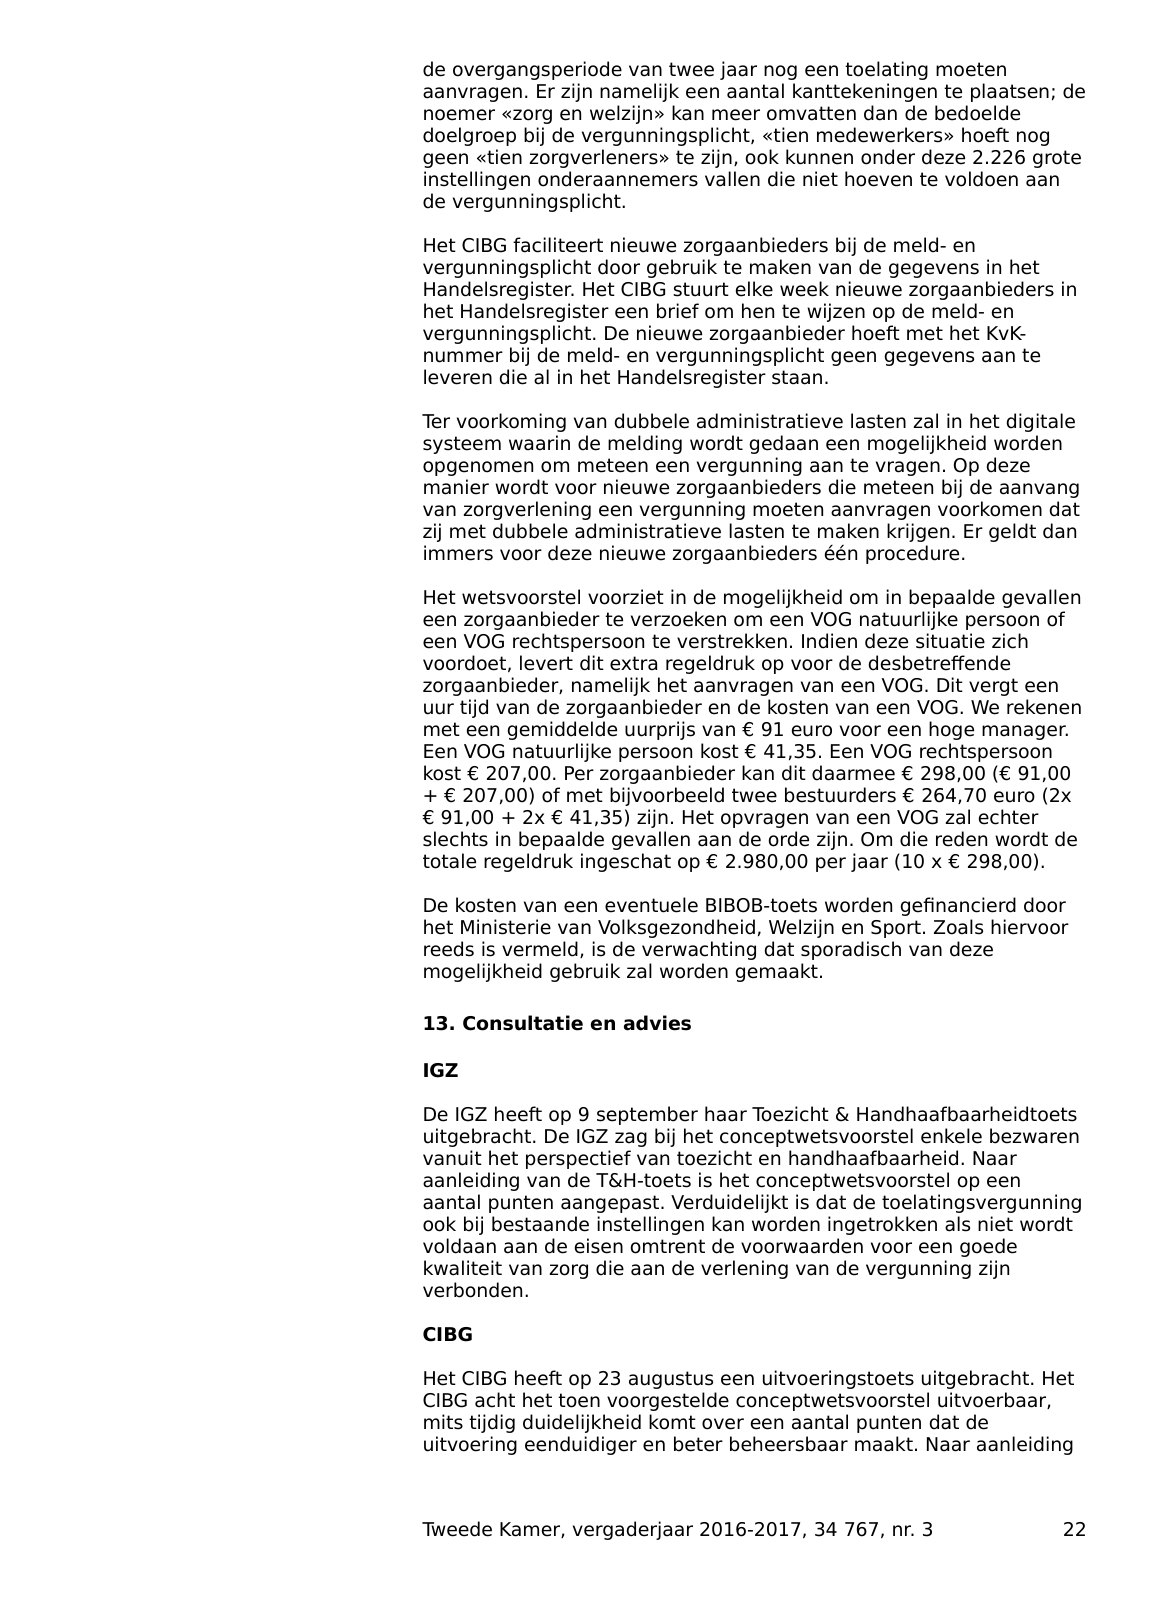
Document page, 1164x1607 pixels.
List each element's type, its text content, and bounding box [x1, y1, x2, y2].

text de overgangsperiode van twee jaar nog een toelating moeten aanvragen. Er zijn namelijk een aantal kanttekeningen te plaatsen; de noemer «zorg en welzijn» kan meer omvatten dan de bedoelde doelgroep bij de vergunningsplicht, «tien medewerkers» hoeft nog geen «tien zorgverleners» te zijn, ook kunnen onder deze 2.226 grote instellingen onderaannemers vallen die niet hoeven te voldoen aan de vergunningsplicht. [422, 59, 1087, 213]
subtitle 13. Consultatie en advies [422, 1013, 1087, 1035]
text Het CIBG faciliteert nieuwe zorgaanbieders bij de meld- en vergunningsplicht door gebruik te maken van de gegevens in het Handelsregister. Het CIBG stuurt elke week nieuwe zorgaanbieders in het Handelsregister een brief om hen te wijzen op de meld- en vergunningsplicht. De nieuwe zorgaanbieder hoeft met het KvK-nummer bij de meld- en vergunningsplicht geen gegevens aan te leveren die al in het Handelsregister staan. [422, 235, 1087, 389]
text De IGZ heeft op 9 september haar Toezicht & Handhaafbaarheidtoets uitgebracht. De IGZ zag bij het conceptwetsvoorstel enkele bezwaren vanuit het perspectief van toezicht en handhaafbaarheid. Naar aanleiding van de T&H-toets is het conceptwetsvoorstel op een aantal punten aangepast. Verduidelijkt is dat de toelatingsvergunning ook bij bestaande instellingen kan worden ingetrokken als niet wordt voldaan aan de eisen omtrent de voorwaarden voor een goede kwaliteit van zorg die aan de verlening van de vergunning zijn verbonden. [422, 1104, 1087, 1302]
text De kosten van een eventuele BIBOB-toets worden gefinancierd door het Ministerie van Volksgezondheid, Welzijn en Sport. Zoals hiervoor reeds is vermeld, is de verwachting dat sporadisch van deze mogelijkheid gebruik zal worden gemaakt. [422, 895, 1087, 983]
subtitle IGZ [422, 1060, 1087, 1082]
text Het CIBG heeft op 23 augustus een uitvoeringstoets uitgebracht. Het CIBG acht het toen voorgestelde conceptwetsvoorstel uitvoerbaar, mits tijdig duidelijkheid komt over een aantal punten dat de uitvoering eenduidiger en beter beheersbaar maakt. Naar aanleiding [422, 1368, 1087, 1456]
text Ter voorkoming van dubbele administratieve lasten zal in het digitale systeem waarin de melding wordt gedaan een mogelijkheid worden opgenomen om meteen een vergunning aan te vragen. Op deze manier wordt voor nieuwe zorgaanbieders die meteen bij de aanvang van zorgverlening een vergunning moeten aanvragen voorkomen dat zij met dubbele administratieve lasten te maken krijgen. Er geldt dan immers voor deze nieuwe zorgaanbieders één procedure. [422, 411, 1087, 565]
text Het wetsvoorstel voorziet in de mogelijkheid om in bepaalde gevallen een zorgaanbieder te verzoeken om een VOG natuurlijke persoon of een VOG rechtspersoon te verstrekken. Indien deze situatie zich voordoet, levert dit extra regeldruk op voor de desbetreffende zorgaanbieder, namelijk het aanvragen van een VOG. Dit vergt een uur tijd van de zorgaanbieder en de kosten van een VOG. We rekenen met een gemiddelde uurprijs van € 91 euro voor een hoge manager. Een VOG natuurlijke persoon kost € 41,35. Een VOG rechtspersoon kost € 207,00. Per zorgaanbieder kan dit daarmee € 298,00 (€ 91,00 + € 207,00) of met bijvoorbeeld twee bestuurders € 264,70 euro (2x € 91,00 + 2x € 41,35) zijn. Het opvragen van een VOG zal echter slechts in bepaalde gevallen aan de orde zijn. Om die reden wordt de totale regeldruk ingeschat op € 2.980,00 per jaar (10 x € 298,00). [422, 587, 1087, 873]
subtitle CIBG [422, 1324, 1087, 1346]
